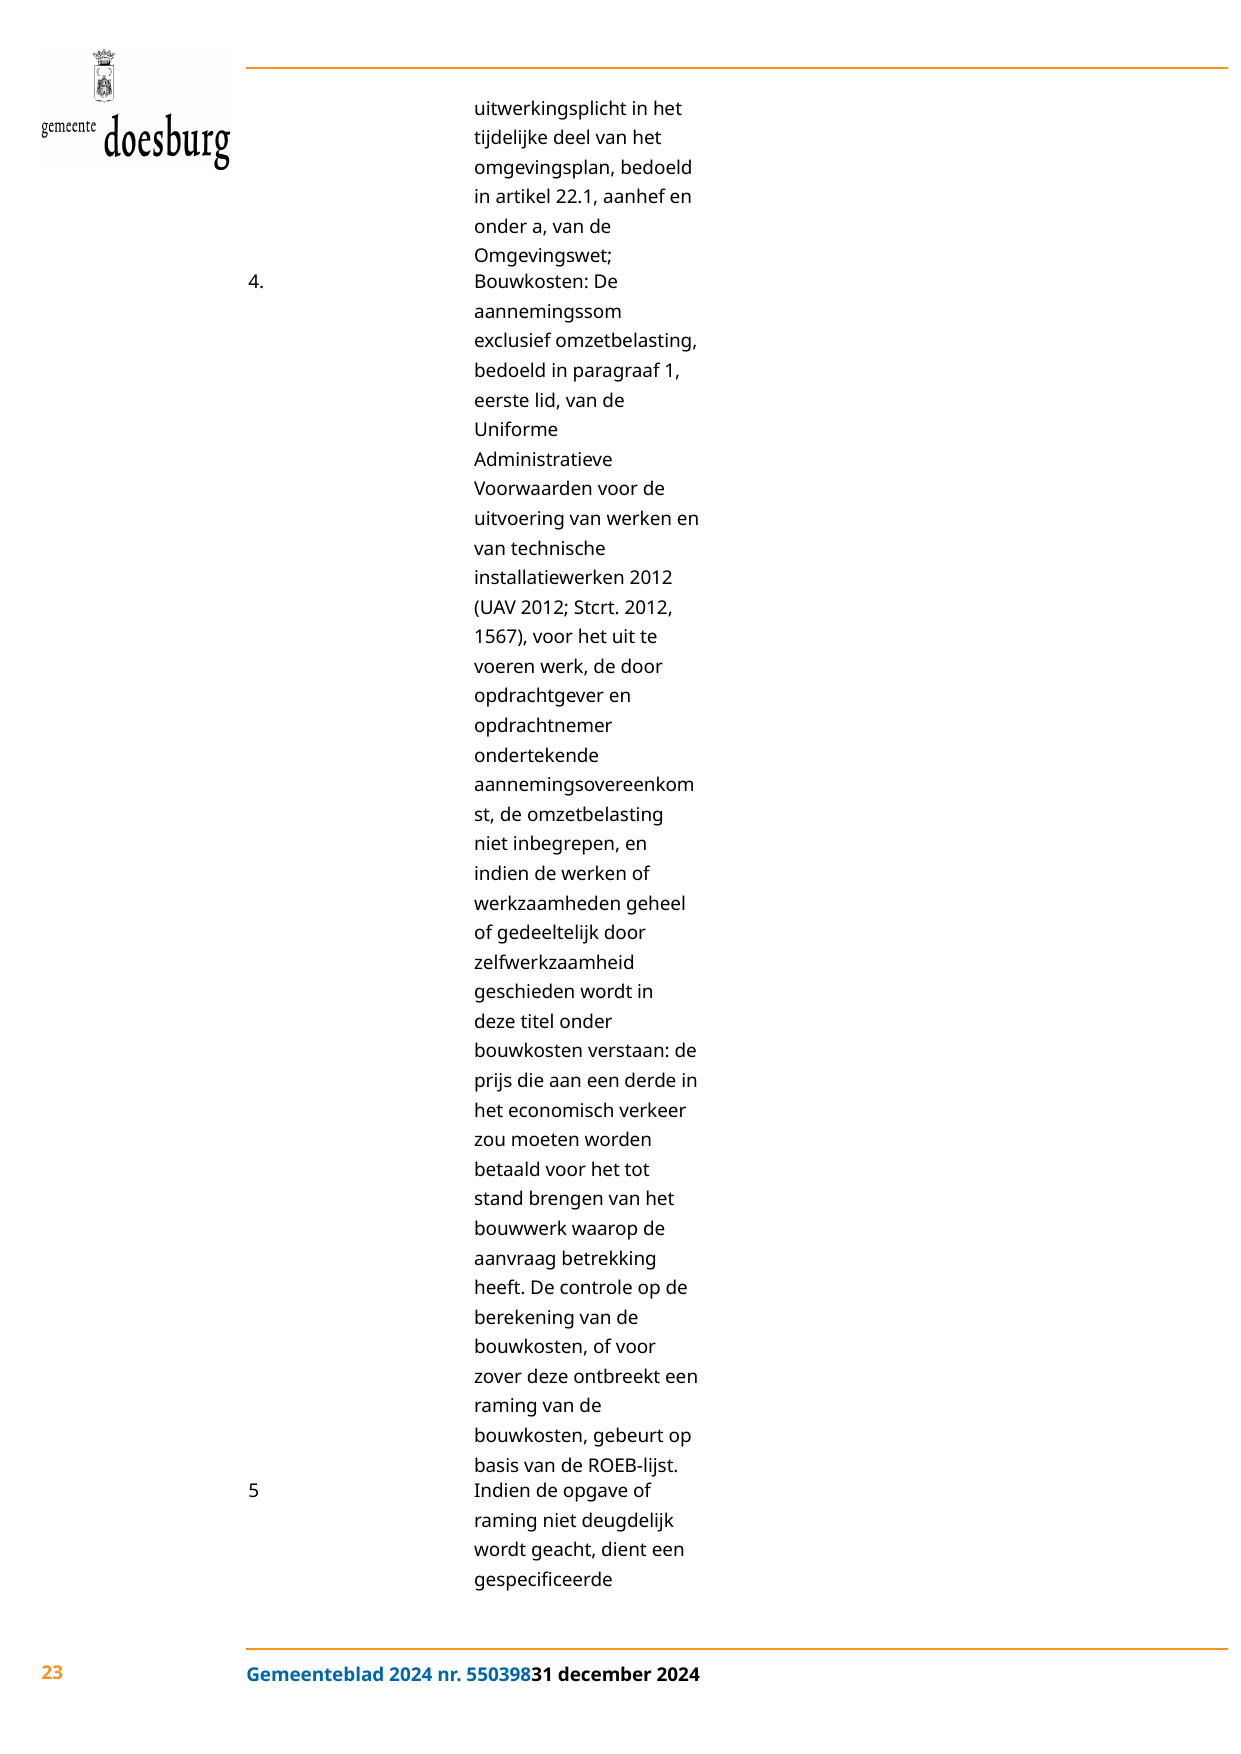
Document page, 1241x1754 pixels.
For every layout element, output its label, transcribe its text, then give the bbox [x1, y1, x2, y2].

table_cell Indien de opgave of raming niet deugdelijk wordt geacht, dient een gespecificeerde [474, 1478, 700, 1592]
table_cell [700, 95, 926, 268]
table_cell [700, 1478, 926, 1592]
table_cell [926, 1478, 1152, 1592]
table_cell Bouwkosten: De aannemingssom exclusief omzetbelasting, bedoeld in paragraaf 1, eerste lid, van de Uniforme Administratieve Voorwaarden voor de uitvoering van werken en van technische installatiewerken 2012 (UAV 2012; Stcrt. 2012, 1567), voor het uit te voeren werk, de door opdrachtgever en opdrachtnemer ondertekende aannemingsovereenkomst, de omzetbelasting niet inbegrepen, en indien de werken of werkzaamheden geheel of gedeeltelijk door zelfwerkzaamheid geschieden wordt in deze titel onder bouwkosten verstaan: de prijs die aan een derde in het economisch verkeer zou moeten worden betaald voor het tot stand brengen van het bouwwerk waarop de aanvraag betrekking heeft. De controle op de berekening van de bouwkosten, of voor zover deze ontbreekt een raming van de bouwkosten, gebeurt op basis van de ROEB-lijst. [474, 269, 700, 1477]
table_cell 4. [248, 269, 474, 1477]
table_cell uitwerkingsplicht in het tijdelijke deel van het omgevingsplan, bedoeld in artikel 22.1, aanhef en onder a, van de Omgevingswet; [474, 95, 700, 268]
table_cell 5 [248, 1478, 474, 1592]
table_cell [926, 95, 1152, 268]
picture [41, 47, 231, 172]
table_cell - [248, 95, 474, 268]
table_cell [700, 269, 926, 1477]
table_cell [926, 269, 1152, 1477]
